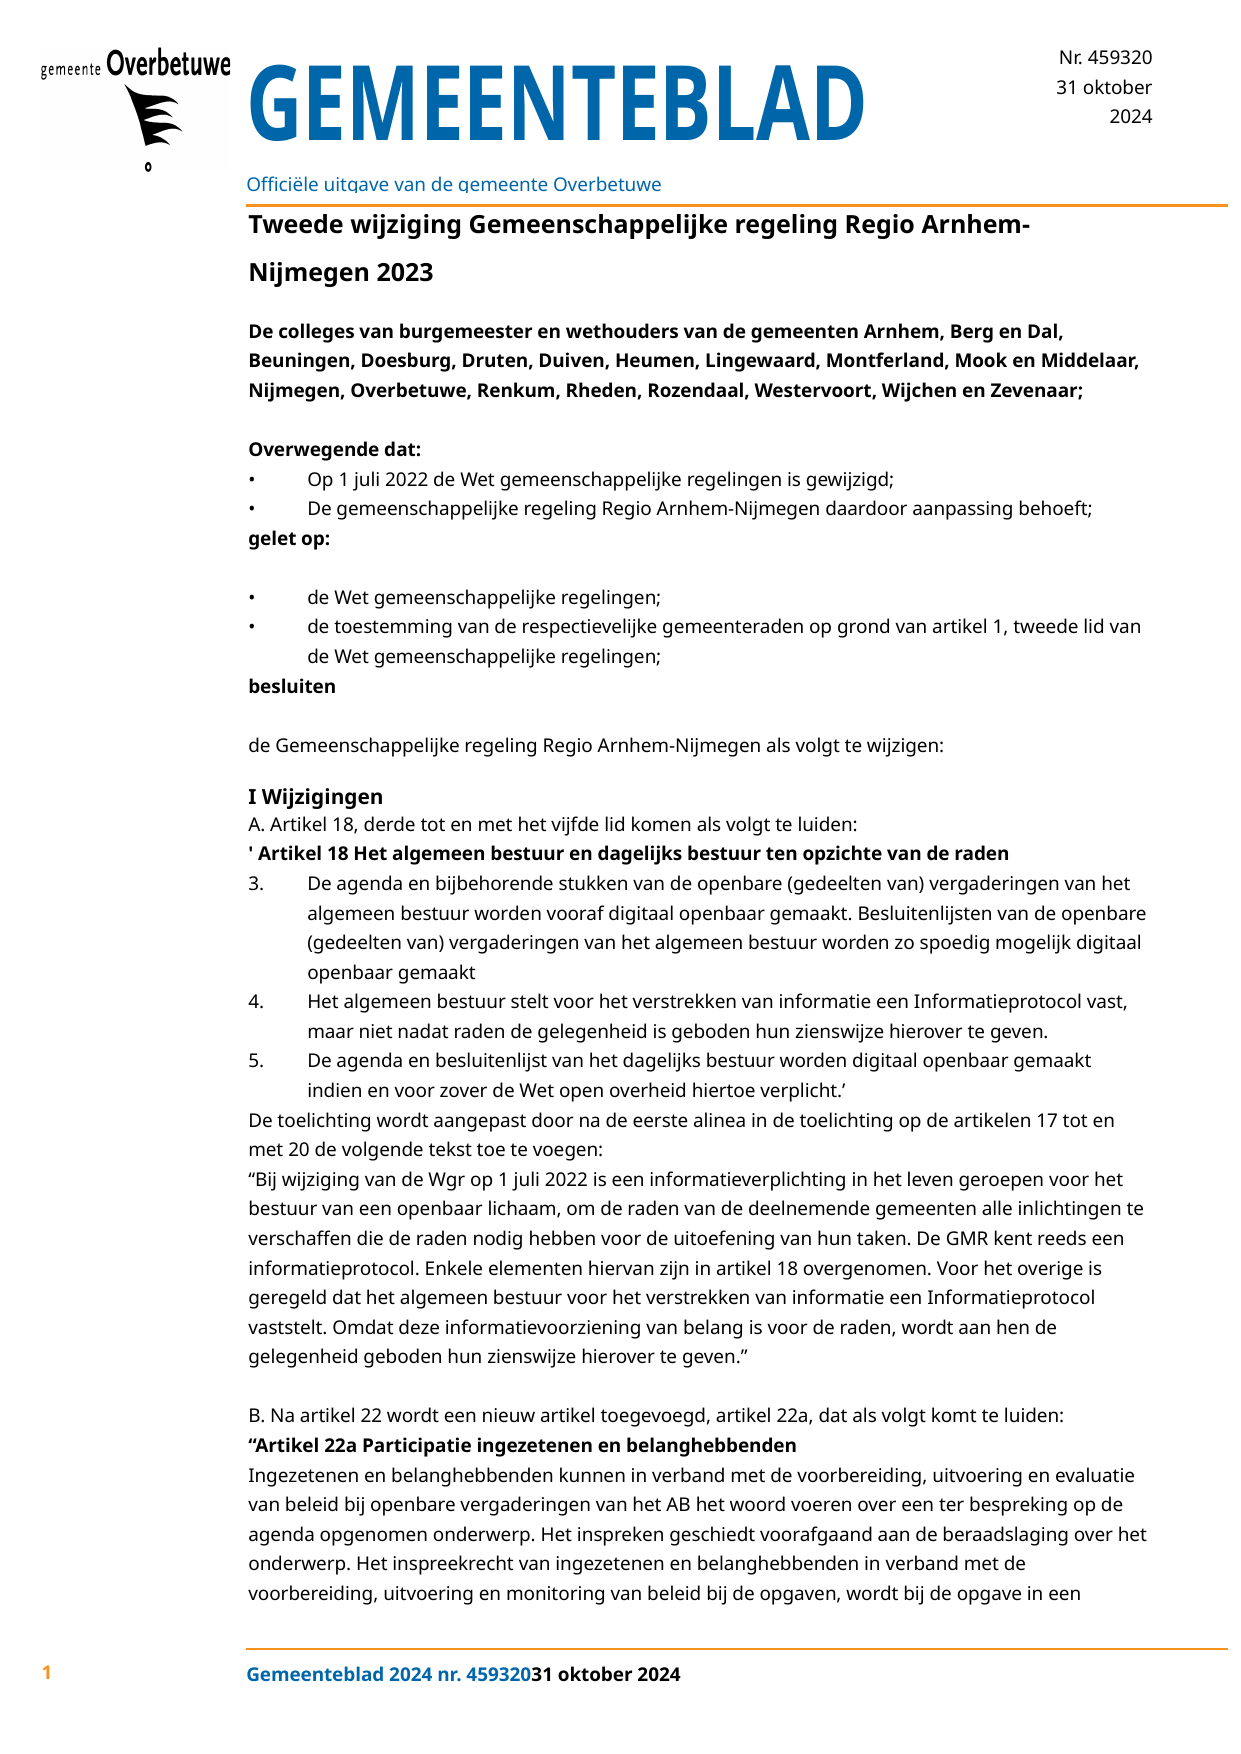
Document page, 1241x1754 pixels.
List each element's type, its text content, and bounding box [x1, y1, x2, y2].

list Het algemeen bestuur stelt voor het verstrekken van informatie een Informatieprotocol vast, maar niet nadat raden de gelegenheid is geboden hun zienswijze hierover te geven. [248, 988, 1152, 1044]
list De agenda en bijbehorende stukken van de openbare (gedeelten van) vergaderingen van het algemeen bestuur worden vooraf digitaal openbaar gemaakt. Besluitenlijsten van de openbare (gedeelten van) vergaderingen van het algemeen bestuur worden zo spoedig mogelijk digitaal openbaar gemaakt [248, 870, 1152, 984]
text B. Na artikel 22 wordt een nieuw artikel toegevoegd, artikel 22a, dat als volgt komt te luiden: [248, 1403, 1152, 1428]
text De colleges van burgemeester en wethouders van de gemeenten Arnhem, Berg en Dal, Beuningen, Doesburg, Druten, Duiven, Heumen, Lingewaard, Montferland, Mook en Middelaar, Nijmegen, Overbetuwe, Renkum, Rheden, Rozendaal, Westervoort, Wijchen en Zevenaar; [248, 318, 1152, 403]
list De gemeenschappelijke regeling Regio Arnhem-Nijmegen daardoor aanpassing behoeft; [248, 495, 1152, 521]
text besluiten [248, 673, 1152, 699]
text Tweede wijziging Gemeenschappelijke regeling Regio Arnhem-Nijmegen 2023 [248, 207, 1152, 288]
list de Wet gemeenschappelijke regelingen; [248, 584, 1152, 610]
text Ingezetenen en belanghebbenden kunnen in verband met de voorbereiding, uitvoering en evaluatie van beleid bij openbare vergaderingen van het AB het woord voeren over een ter bespreking op de agenda opgenomen onderwerp. Het inspreken geschiedt voorafgaand aan de beraadslaging over het onderwerp. Het inspreekrecht van ingezetenen en belanghebbenden in verband met de voorbereiding, uitvoering en monitoring van beleid bij de opgaven, wordt bij de opgave in een [248, 1462, 1152, 1606]
text A. Artikel 18, derde tot en met het vijfde lid komen als volgt te luiden: [248, 811, 1152, 837]
text de Gemeenschappelijke regeling Regio Arnhem-Nijmegen als volgt te wijzigen: [248, 732, 1152, 758]
text “Artikel 22a Participatie ingezetenen en belanghebbenden [248, 1432, 1152, 1458]
text I Wijzigingen [248, 782, 1152, 811]
text De toelichting wordt aangepast door na de eerste alinea in de toelichting op de artikelen 17 tot en met 20 de volgende tekst toe te voegen: [248, 1107, 1152, 1162]
list Op 1 juli 2022 de Wet gemeenschappelijke regelingen is gewijzigd; [248, 466, 1152, 492]
picture [41, 47, 231, 172]
text “Bij wijziging van de Wgr op 1 juli 2022 is een informatieverplichting in het leven geroepen voor het bestuur van een openbaar lichaam, om de raden van de deelnemende gemeenten alle inlichtingen te verschaffen die de raden nodig hebben voor de uitoefening van hun taken. De GMR kent reeds een informatieprotocol. Enkele elementen hiervan zijn in artikel 18 overgenomen. Voor het overige is geregeld dat het algemeen bestuur voor het verstrekken van informatie een Informatieprotocol vaststelt. Omdat deze informatievoorziening van belang is voor de raden, wordt aan hen de gelegenheid geboden hun zienswijze hierover te geven.” [248, 1166, 1152, 1369]
list De agenda en besluitenlijst van het dagelijks bestuur worden digitaal openbaar gemaakt indien en voor zover de Wet open overheid hiertoe verplicht.’ [248, 1048, 1152, 1103]
list de toestemming van de respectievelijke gemeenteraden op grond van artikel 1, tweede lid van de Wet gemeenschappelijke regelingen; [248, 614, 1152, 669]
text Overwegende dat: [248, 436, 1152, 462]
text gelet op: [248, 525, 1152, 551]
text ' Artikel 18 Het algemeen bestuur en dagelijks bestuur ten opzichte van de raden [248, 841, 1152, 866]
